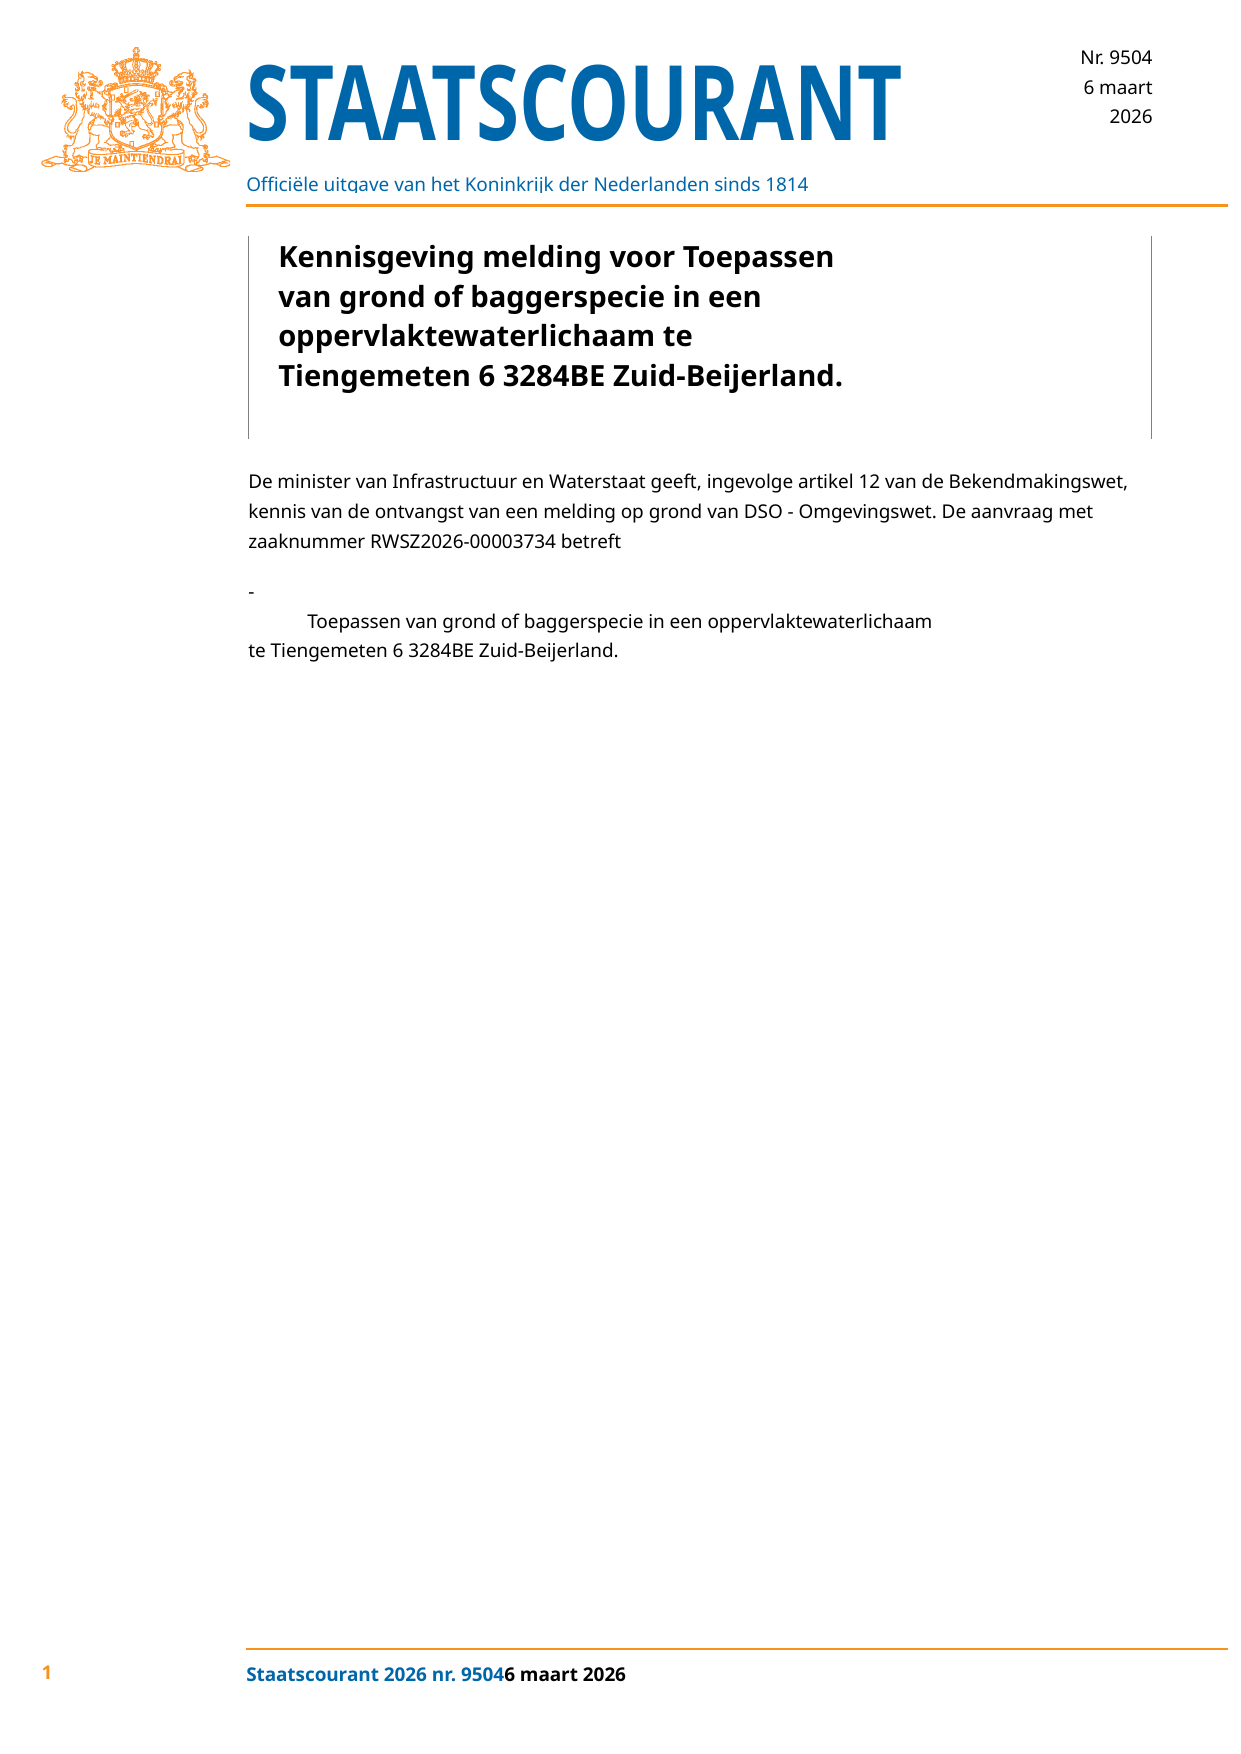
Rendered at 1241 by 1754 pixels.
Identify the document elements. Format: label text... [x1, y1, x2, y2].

table_header [850, 236, 912, 413]
text De minister van Infrastructuur en Waterstaat geeft, ingevolge artikel 12 van de Bekendmakingswet, kennis van de ontvangst van een melding op grond van DSO - Omgevingswet. De aanvraag met zaaknummer RWSZ2026-00003734 betreft [248, 469, 1152, 553]
text te Tiengemeten 6 3284BE Zuid-Beijerland. [248, 637, 1152, 663]
list Toepassen van grond of baggerspecie in een oppervlaktewaterlichaam [248, 608, 1152, 633]
picture [41, 47, 231, 172]
table_header [1090, 236, 1151, 413]
table_header Kennisgeving melding voor Toepassen van grond of baggerspecie in een oppervlaktewaterlichaam te Tiengemeten 6 3284BE Zuid-Beijerland. [249, 236, 850, 439]
picture [912, 236, 1090, 414]
table_header [850, 414, 1151, 439]
